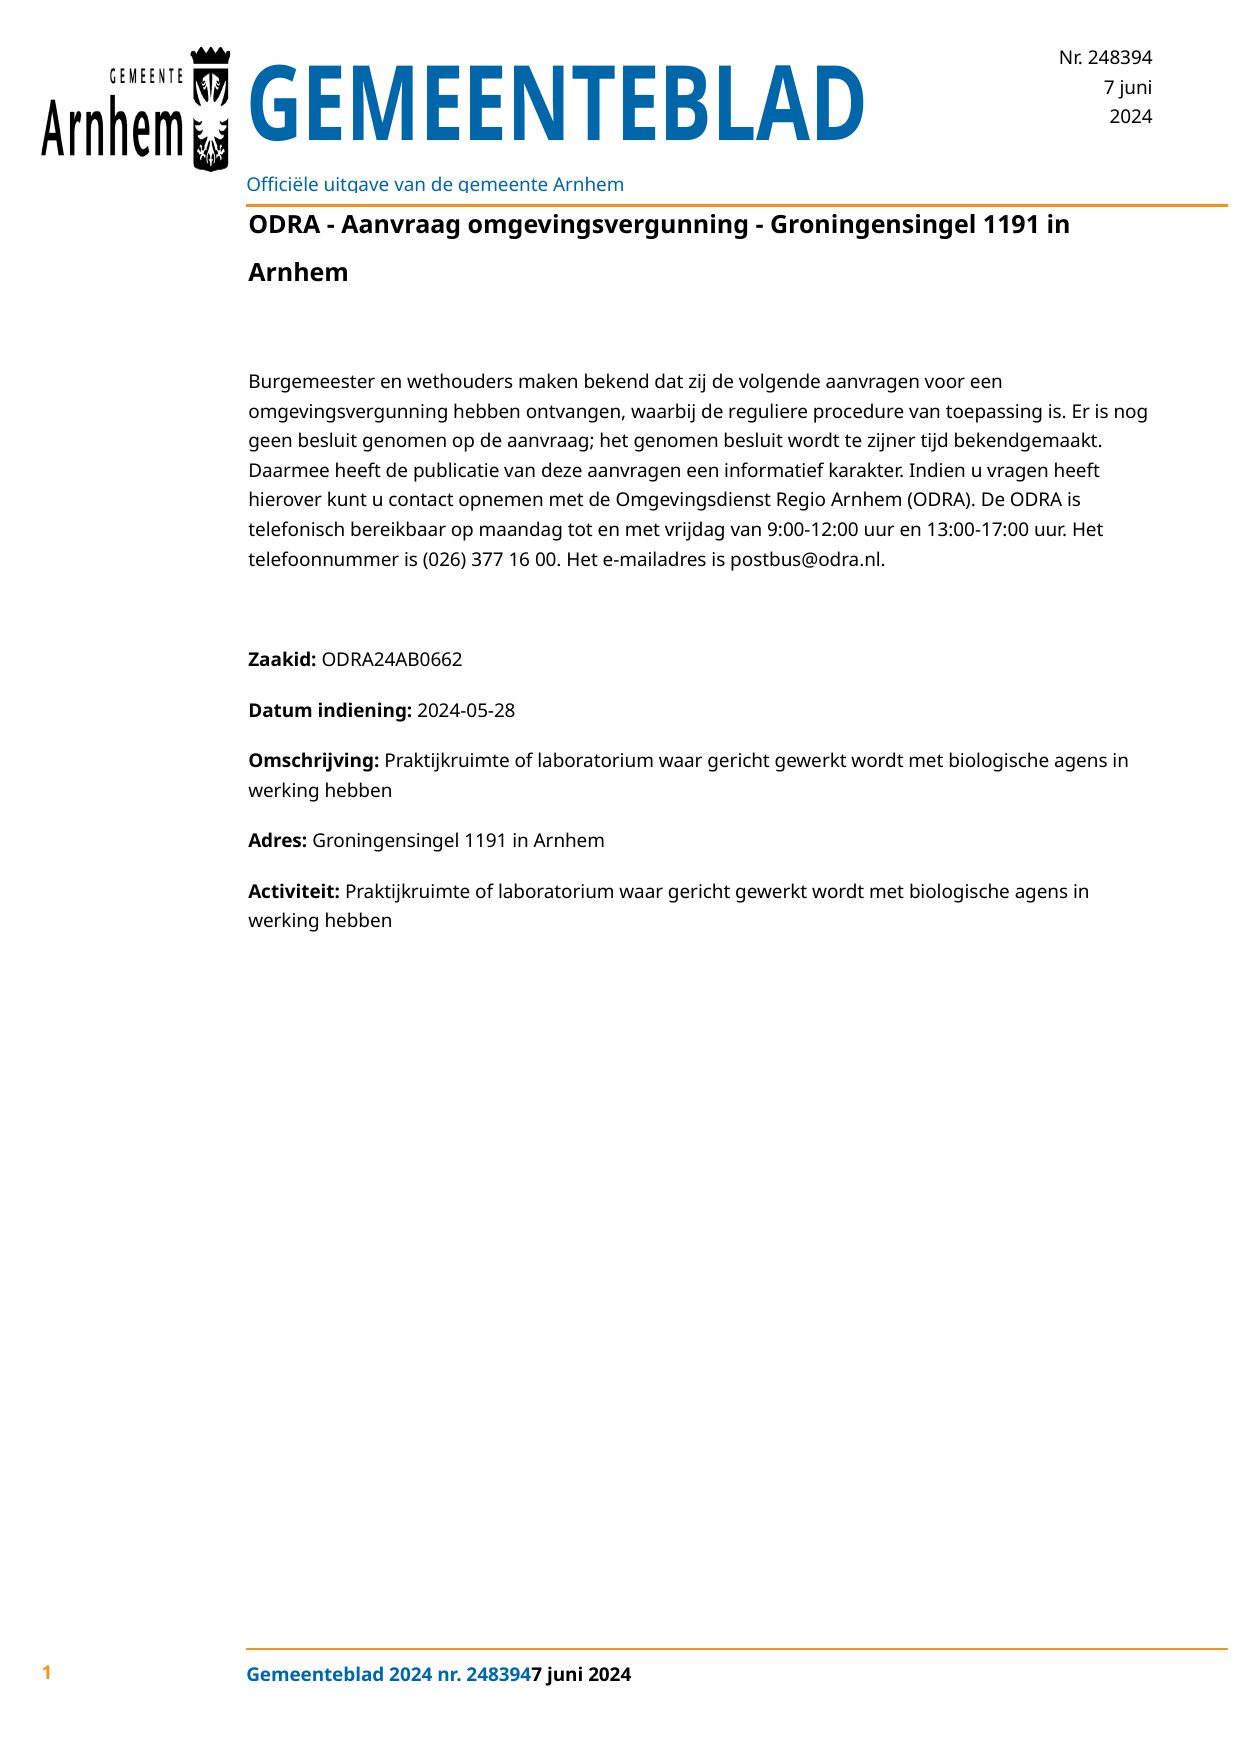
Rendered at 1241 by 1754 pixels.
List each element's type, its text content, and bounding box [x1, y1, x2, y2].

text Burgemeester en wethouders maken bekend dat zij de volgende aanvragen voor een omgevingsvergunning hebben ontvangen, waarbij de reguliere procedure van toepassing is. Er is nog geen besluit genomen op de aanvraag; het genomen besluit wordt te zijner tijd bekendgemaakt. Daarmee heeft de publicatie van deze aanvragen een informatief karakter. Indien u vragen heeft hierover kunt u contact opnemen met de Omgevingsdienst Regio Arnhem (ODRA). De ODRA is telefonisch bereikbaar op maandag tot en met vrijdag van 9:00-12:00 uur en 13:00-17:00 uur. Het telefoonnummer is (026) 377 16 00. Het e-mailadres is postbus@odra.nl. [248, 368, 1152, 572]
text ODRA - Aanvraag omgevingsvergunning - Groningensingel 1191 in Arnhem [248, 207, 1152, 288]
text Datum indiening: 2024-05-28 [248, 697, 1152, 723]
text Adres: Groningensingel 1191 in Arnhem [248, 827, 1152, 853]
picture [41, 47, 231, 172]
text Zaakid: ODRA24AB0662 [248, 647, 1152, 672]
text Omschrijving: Praktijkruimte of laboratorium waar gericht gewerkt wordt met biologische agens in werking hebben [248, 747, 1152, 803]
text Activiteit: Praktijkruimte of laboratorium waar gericht gewerkt wordt met biologische agens in werking hebben [248, 878, 1152, 933]
